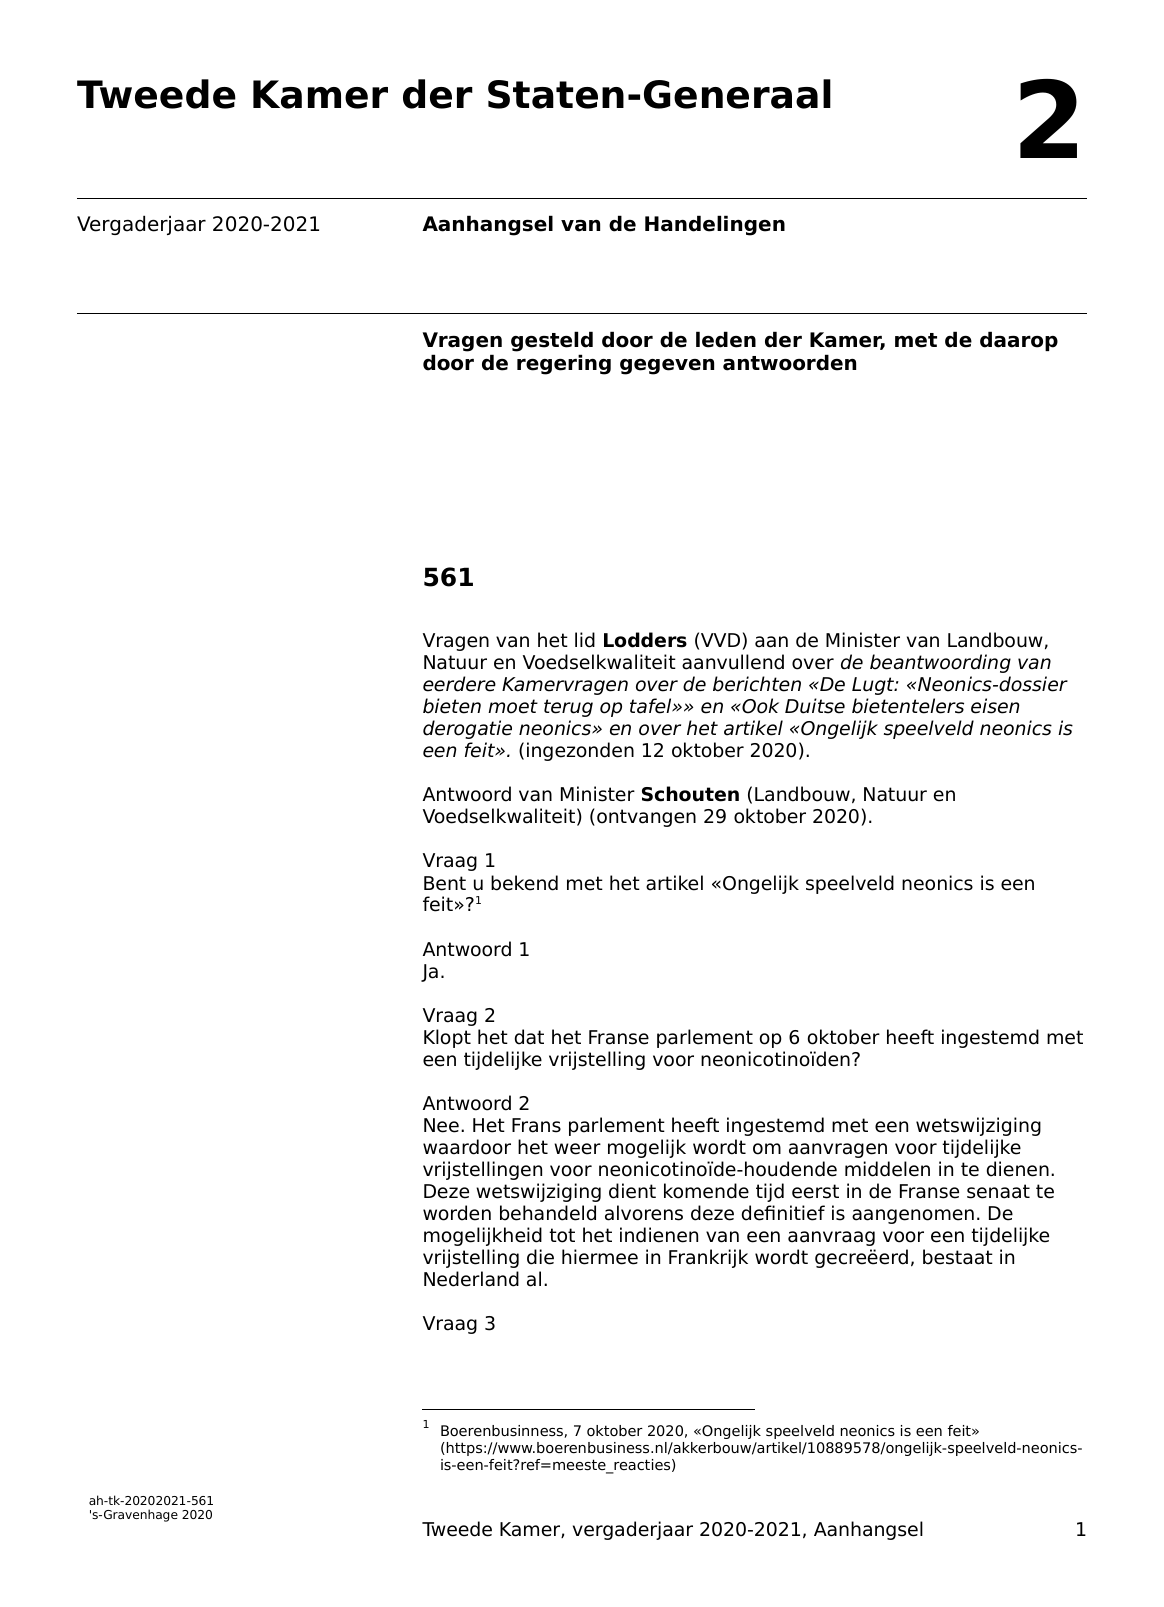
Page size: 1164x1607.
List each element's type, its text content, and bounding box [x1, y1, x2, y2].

text ah-tk-20202021-561 [88, 1494, 323, 1508]
text Antwoord 1 [422, 938, 1087, 961]
table_header Tweede Kamer der Staten-Generaal [77, 59, 886, 198]
text Nee. Het Frans parlement heeft ingestemd met een wetswijziging waardoor het weer mogelijk wordt om aanvragen voor tijdelijke vrijstellingen voor neonicotinoïde-houdende middelen in te dienen. Deze wetswijziging dient komende tijd eerst in de Franse senaat te worden behandeld alvorens deze definitief is aangenomen. De mogelijkheid tot het indienen van een aanvraag voor een tijdelijke vrijstelling die hiermee in Frankrijk wordt gecreëerd, bestaat in Nederland al. [422, 1115, 1087, 1291]
text Antwoord van Minister Schouten (Landbouw, Natuur en Voedselkwaliteit) (ontvangen 29 oktober 2020). [422, 784, 1087, 828]
text Vraag 3 [422, 1313, 1087, 1335]
table_cell Vergaderjaar 2020-2021 [77, 199, 422, 313]
text Ja. [422, 961, 1087, 982]
table_cell [77, 314, 422, 375]
text Vraag 1 [422, 850, 1087, 872]
text 's-Gravenhage 2020 [88, 1508, 323, 1522]
table_cell Vragen gesteld door de leden der Kamer, met de daarop door de regering gegeven antwoorden [422, 314, 1087, 375]
text Klopt het dat het Franse parlement op 6 oktober heeft ingestemd met een tijdelijke vrijstelling voor neonicotinoïden? [422, 1027, 1087, 1071]
table_cell Aanhangsel van de Handelingen [422, 199, 1087, 313]
text Antwoord 2 [422, 1093, 1087, 1115]
table_header 2 [886, 59, 1087, 198]
text 561 [422, 563, 1087, 592]
text Bent u bekend met het artikel «Ongelijk speelveld neonics is een feit»? [422, 872, 1087, 916]
text Vragen van het lid Lodders (VVD) aan de Minister van Landbouw, Natuur en Voedselkwaliteit aanvullend over de beantwoording van eerdere Kamervragen over de berichten «De Lugt: «Neonics-dossier bieten moet terug op tafel»» en «Ook Duitse bietentelers eisen derogatie neonics» en over het artikel «Ongelijk speelveld neonics is een feit». (ingezonden 12 oktober 2020). [422, 630, 1087, 762]
text Boerenbusinness, 7 oktober 2020, «Ongelijk speelveld neonics is een feit» (https://www.boerenbusiness.nl/akkerbouw/artikel/10889578/ongelijk-speelveld-neonics-is-een-feit?ref=meeste_reacties) [422, 1418, 1087, 1474]
text Vraag 2 [422, 1005, 1087, 1027]
